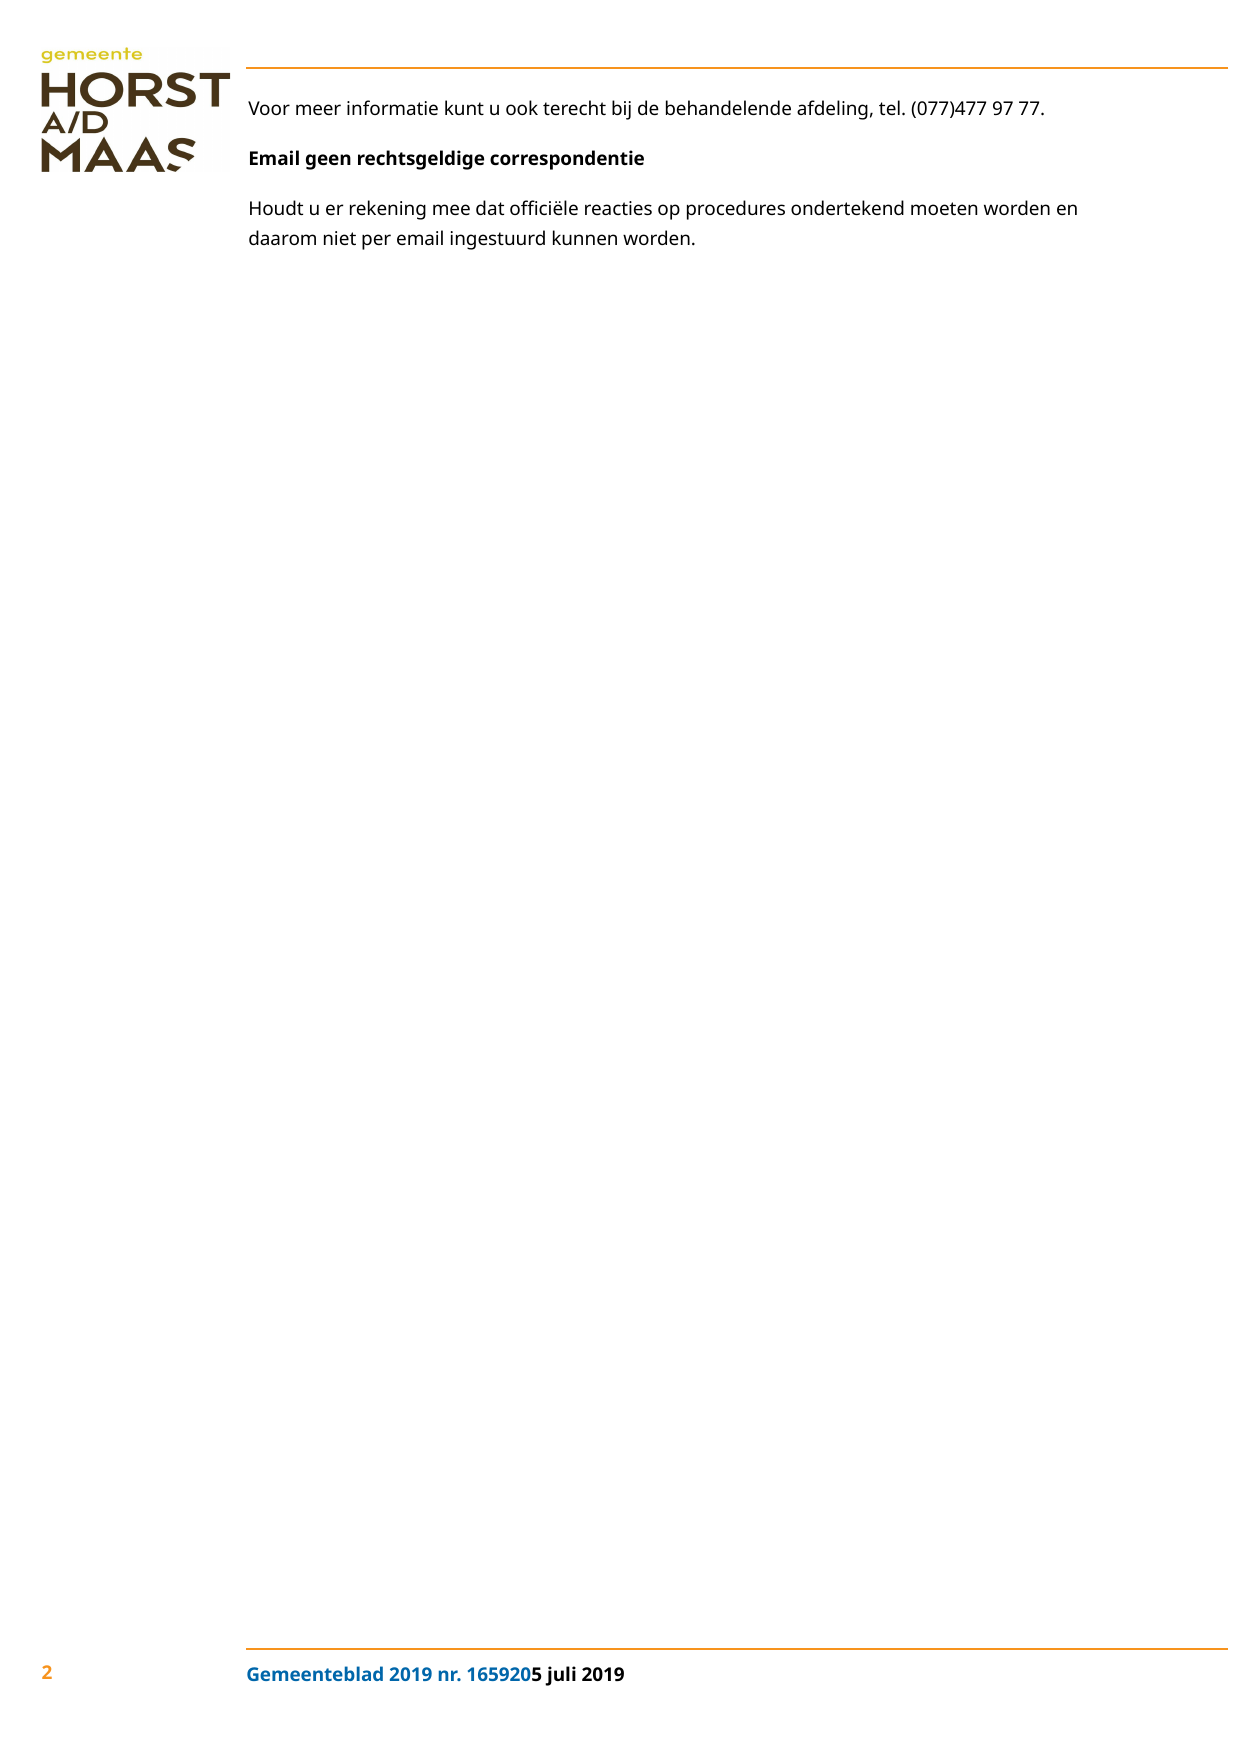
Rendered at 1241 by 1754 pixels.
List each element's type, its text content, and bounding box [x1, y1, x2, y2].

text Voor meer informatie kunt u ook terecht bij de behandelende afdeling, tel. (077)477 97 77. [248, 95, 1152, 121]
picture [41, 47, 231, 172]
text Email geen rechtsgeldige correspondentie [248, 145, 1152, 171]
text Houdt u er rekening mee dat officiële reacties op procedures ondertekend moeten worden en daarom niet per email ingestuurd kunnen worden. [248, 196, 1152, 251]
